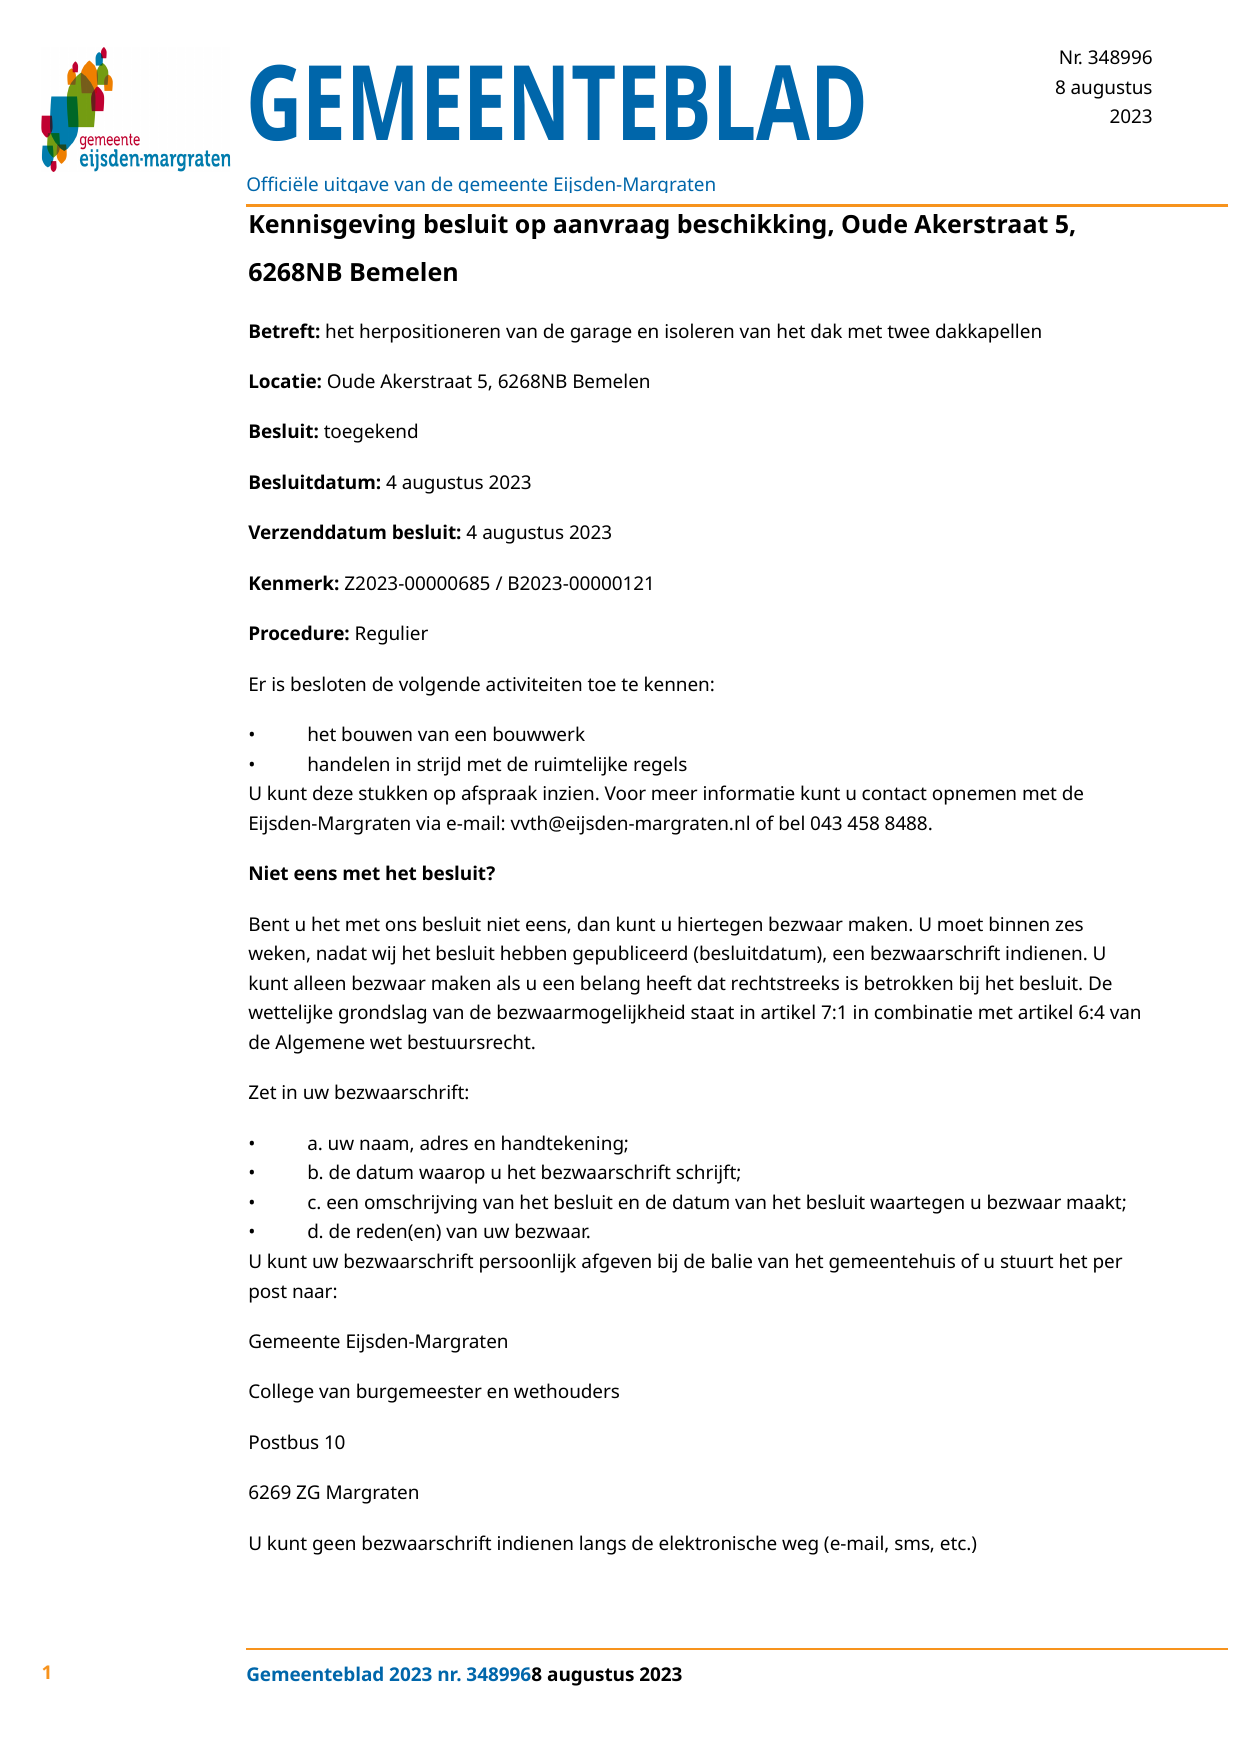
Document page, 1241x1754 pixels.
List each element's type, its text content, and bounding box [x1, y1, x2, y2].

text Bent u het met ons besluit niet eens, dan kunt u hiertegen bezwaar maken. U moet binnen zes weken, nadat wij het besluit hebben gepubliceerd (besluitdatum), een bezwaarschrift indienen. U kunt alleen bezwaar maken als u een belang heeft dat rechtstreeks is betrokken bij het besluit. De wettelijke grondslag van de bezwaarmogelijkheid staat in artikel 7:1 in combinatie met artikel 6:4 van de Algemene wet bestuursrecht. [248, 911, 1152, 1055]
text Locatie: Oude Akerstraat 5, 6268NB Bemelen [248, 368, 1152, 394]
list a. uw naam, adres en handtekening; [248, 1130, 1152, 1156]
text U kunt uw bezwaarschrift persoonlijk afgeven bij de balie van het gemeentehuis of u stuurt het per post naar: [248, 1248, 1152, 1304]
text U kunt geen bezwaarschrift indienen langs de elektronische weg (e-mail, sms, etc.) [248, 1530, 1152, 1556]
text Betreft: het herpositioneren van de garage en isoleren van het dak met twee dakkapellen [248, 318, 1152, 344]
list handelen in strijd met de ruimtelijke regels [248, 751, 1152, 777]
text 6269 ZG Margraten [248, 1479, 1152, 1505]
text Gemeente Eijsden-Margraten [248, 1328, 1152, 1354]
list b. de datum waarop u het bezwaarschrift schrijft; [248, 1159, 1152, 1185]
picture [41, 47, 231, 172]
list c. een omschrijving van het besluit en de datum van het besluit waartegen u bezwaar maakt; [248, 1189, 1152, 1215]
text Besluitdatum: 4 augustus 2023 [248, 469, 1152, 495]
text Procedure: Regulier [248, 620, 1152, 646]
text Zet in uw bezwaarschrift: [248, 1079, 1152, 1105]
list d. de reden(en) van uw bezwaar. [248, 1219, 1152, 1244]
text U kunt deze stukken op afspraak inzien. Voor meer informatie kunt u contact opnemen met de Eijsden-Margraten via e-mail: vvth@eijsden-margraten.nl of bel 043 458 8488. [248, 780, 1152, 836]
list het bouwen van een bouwwerk [248, 721, 1152, 747]
text Besluit: toegekend [248, 419, 1152, 444]
text Kenmerk: Z2023-00000685 / B2023-00000121 [248, 570, 1152, 596]
text Postbus 10 [248, 1429, 1152, 1455]
text Kennisgeving besluit op aanvraag beschikking, Oude Akerstraat 5, 6268NB Bemelen [248, 207, 1152, 288]
text Verzenddatum besluit: 4 augustus 2023 [248, 519, 1152, 545]
text Niet eens met het besluit? [248, 860, 1152, 886]
text Er is besloten de volgende activiteiten toe te kennen: [248, 671, 1152, 697]
text College van burgemeester en wethouders [248, 1379, 1152, 1404]
